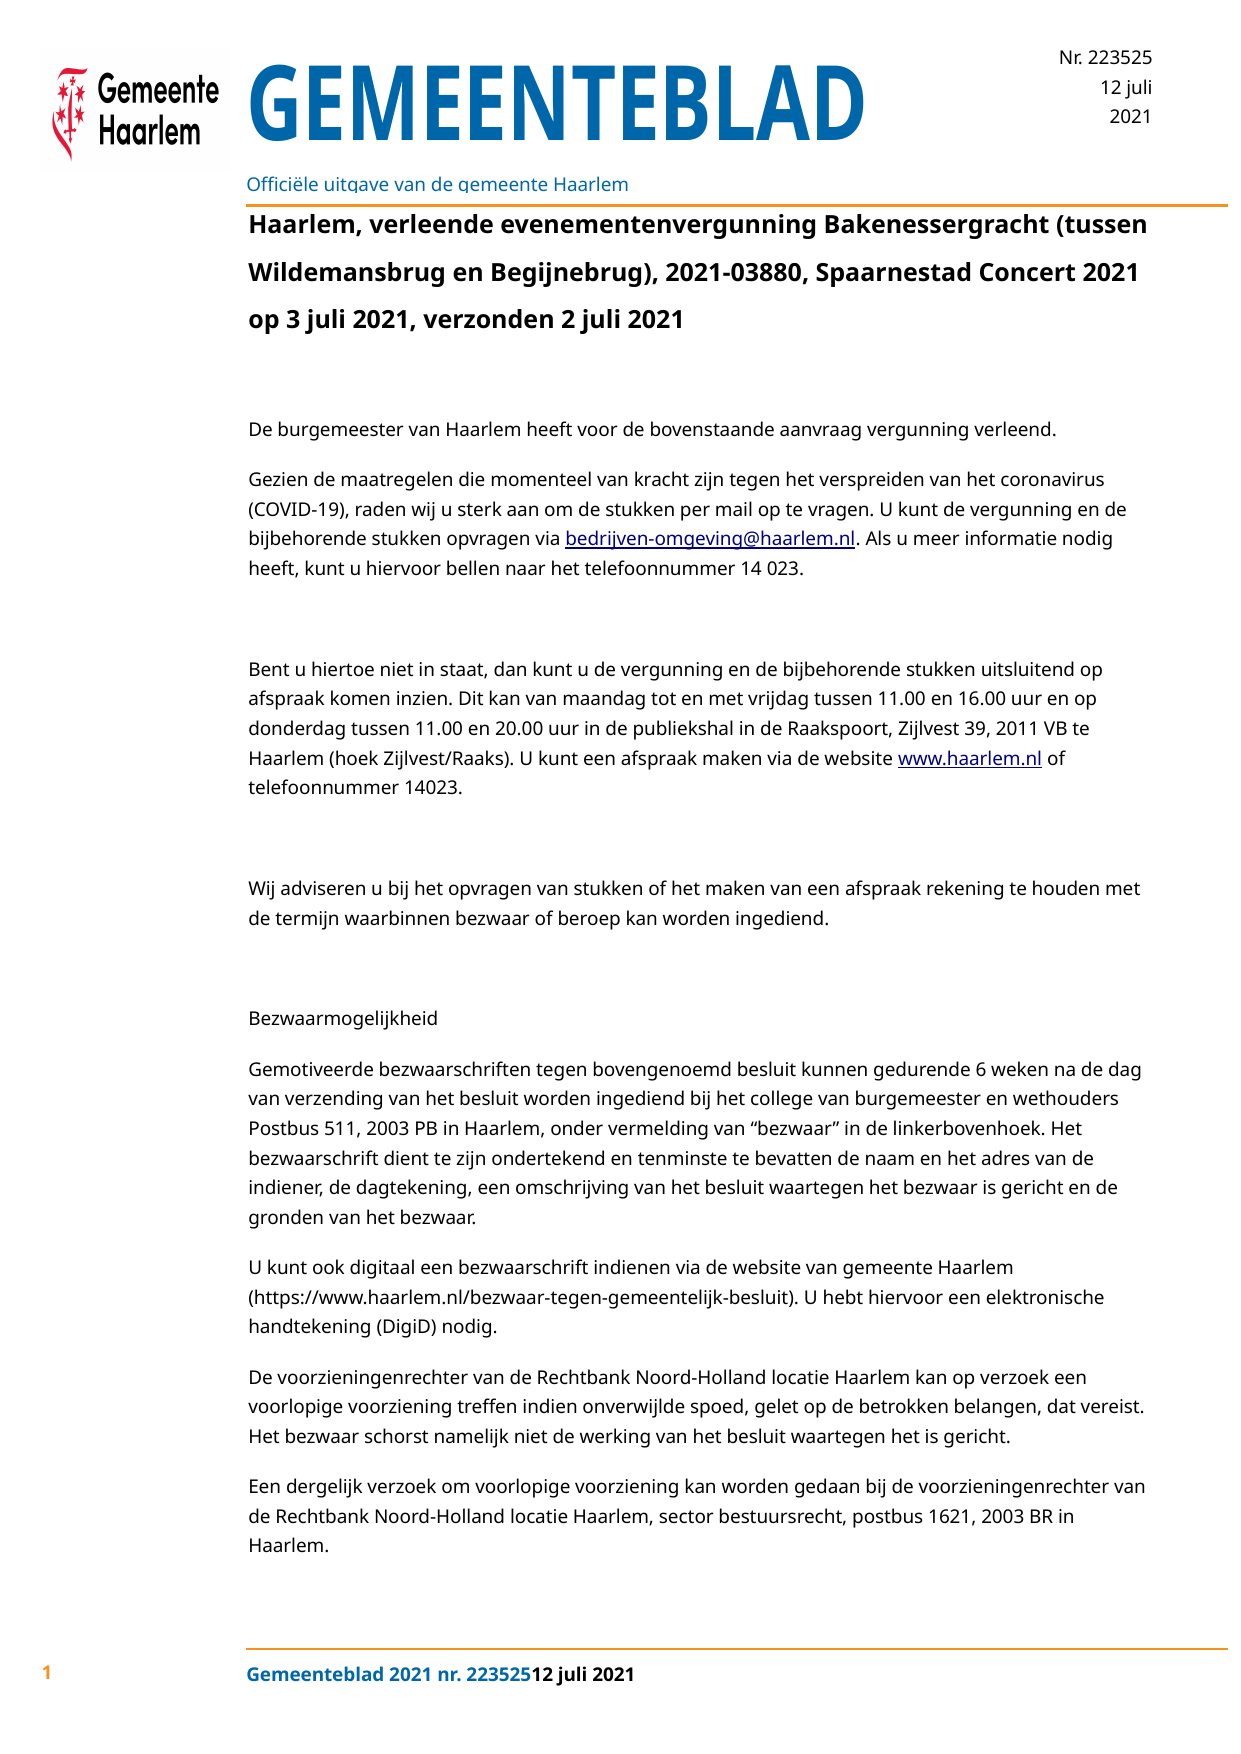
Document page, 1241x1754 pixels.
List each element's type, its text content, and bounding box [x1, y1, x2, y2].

text De voorzieningenrechter van de Rechtbank Noord-Holland locatie Haarlem kan op verzoek een voorlopige voorziening treffen indien onverwijlde spoed, gelet op de betrokken belangen, dat vereist. Het bezwaar schorst namelijk niet de werking van het besluit waartegen het is gericht. [248, 1364, 1152, 1449]
text Gemotiveerde bezwaarschriften tegen bovengenoemd besluit kunnen gedurende 6 weken na de dag van verzending van het besluit worden ingediend bij het college van burgemeester en wethouders Postbus 511, 2003 PB in Haarlem, onder vermelding van “bezwaar” in de linkerbovenhoek. Het bezwaarschrift dient te zijn ondertekend en tenminste te bevatten de naam en het adres van de indiener, de dagtekening, een omschrijving van het besluit waartegen het bezwaar is gericht en de gronden van het bezwaar. [248, 1056, 1152, 1229]
text Bezwaarmogelijkheid [248, 1006, 1152, 1031]
text De burgemeester van Haarlem heeft voor de bovenstaande aanvraag vergunning verleend. [248, 416, 1152, 442]
text Wij adviseren u bij het opvragen van stukken of het maken van een afspraak rekening te houden met de termijn waarbinnen bezwaar of beroep kan worden ingediend. [248, 875, 1152, 930]
picture [41, 47, 231, 172]
text Bent u hiertoe niet in staat, dan kunt u de vergunning en de bijbehorende stukken uitsluitend op afspraak komen inzien. Dit kan van maandag tot en met vrijdag tussen 11.00 en 16.00 uur en op donderdag tussen 11.00 en 20.00 uur in de publiekshal in de Raakspoort, Zijlvest 39, 2011 VB te Haarlem (hoek Zijlvest/Raaks). U kunt een afspraak maken via de website www.haarlem.nl of telefoonnummer 14023. [248, 656, 1152, 800]
text Een dergelijk verzoek om voorlopige voorziening kan worden gedaan bij de voorzieningenrechter van de Rechtbank Noord-Holland locatie Haarlem, sector bestuursrecht, postbus 1621, 2003 BR in Haarlem. [248, 1473, 1152, 1558]
text Haarlem, verleende evenementenvergunning Bakenessergracht (tussen Wildemansbrug en Begijnebrug), 2021-03880, Spaarnestad Concert 2021 op 3 juli 2021, verzonden 2 juli 2021 [248, 207, 1152, 336]
text Gezien de maatregelen die momenteel van kracht zijn tegen het verspreiden van het coronavirus (COVID-19), raden wij u sterk aan om de stukken per mail op te vragen. U kunt de vergunning en de bijbehorende stukken opvragen via bedrijven-omgeving@haarlem.nl. Als u meer informatie nodig heeft, kunt u hiervoor bellen naar het telefoonnummer 14 023. [248, 466, 1152, 581]
text U kunt ook digitaal een bezwaarschrift indienen via de website van gemeente Haarlem (https://www.haarlem.nl/bezwaar-tegen-gemeentelijk-besluit). U hebt hiervoor een elektronische handtekening (DigiD) nodig. [248, 1254, 1152, 1339]
